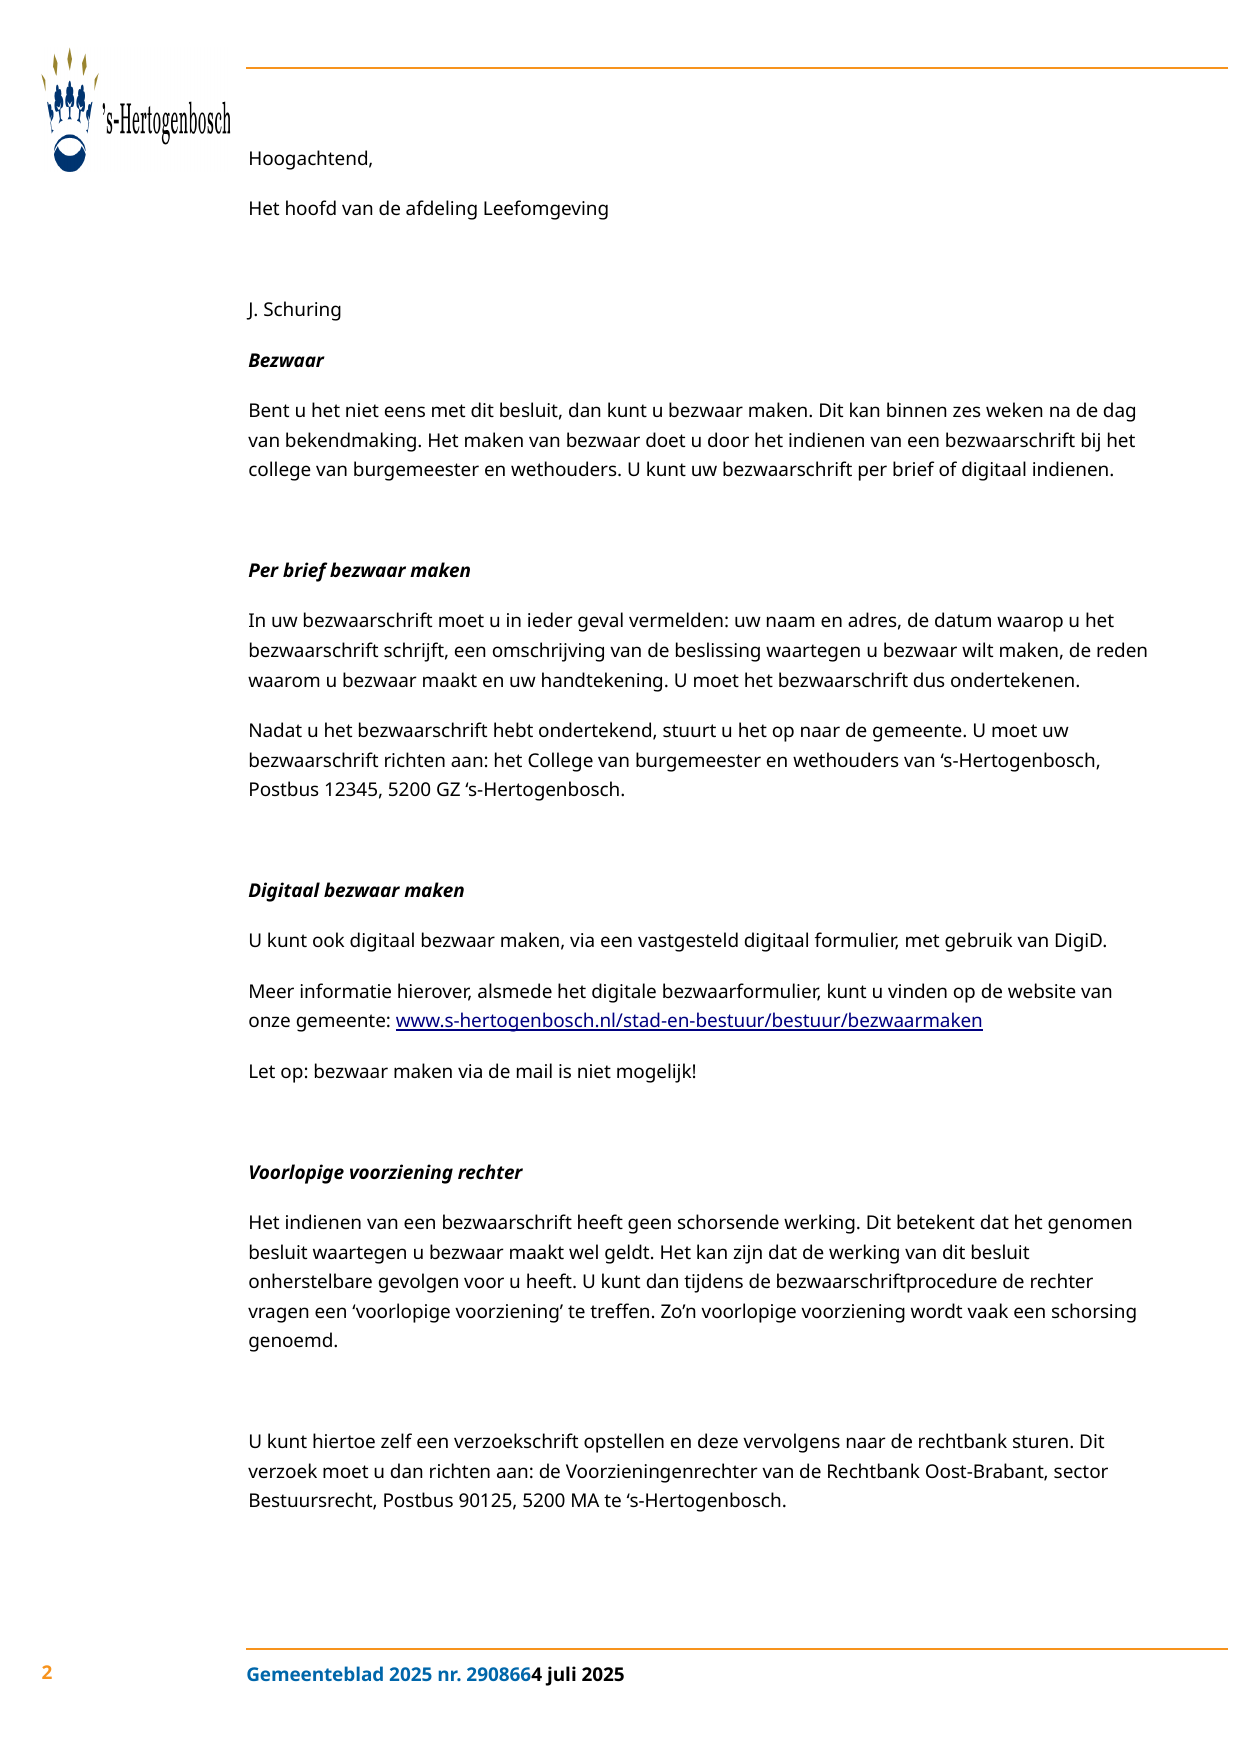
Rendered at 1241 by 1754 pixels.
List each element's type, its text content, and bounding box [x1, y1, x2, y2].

text Bent u het niet eens met dit besluit, dan kunt u bezwaar maken. Dit kan binnen zes weken na de dag van bekendmaking. Het maken van bezwaar doet u door het indienen van een bezwaarschrift bij het college van burgemeester en wethouders. U kunt uw bezwaarschrift per brief of digitaal indienen. [248, 397, 1152, 482]
text Meer informatie hierover, alsmede het digitale bezwaarformulier, kunt u vinden op de website van onze gemeente: www.s-hertogenbosch.nl/stad-en-bestuur/bestuur/bezwaarmaken [248, 978, 1152, 1033]
text In uw bezwaarschrift moet u in ieder geval vermelden: uw naam en adres, de datum waarop u het bezwaarschrift schrijft, een omschrijving van de beslissing waartegen u bezwaar wilt maken, de reden waarom u bezwaar maakt en uw handtekening. U moet het bezwaarschrift dus ondertekenen. [248, 608, 1152, 693]
text Nadat u het bezwaarschrift hebt ondertekend, stuurt u het op naar de gemeente. U moet uw bezwaarschrift richten aan: het College van burgemeester en wethouders van ‘s-Hertogenbosch, Postbus 12345, 5200 GZ ‘s-Hertogenbosch. [248, 717, 1152, 802]
text J. Schuring [248, 296, 1152, 322]
text Per brief bezwaar maken [248, 557, 1152, 583]
text Het indienen van een bezwaarschrift heeft geen schorsende werking. Dit betekent dat het genomen besluit waartegen u bezwaar maakt wel geldt. Het kan zijn dat de werking van dit besluit onherstelbare gevolgen voor u heeft. U kunt dan tijdens de bezwaarschriftprocedure de rechter vragen een ‘voorlopige voorziening’ te treffen. Zo’n voorlopige voorziening wordt vaak een schorsing genoemd. [248, 1209, 1152, 1353]
text U kunt hiertoe zelf een verzoekschrift opstellen en deze vervolgens naar de rechtbank sturen. Dit verzoek moet u dan richten aan: de Voorzieningenrechter van de Rechtbank Oost-Brabant, sector Bestuursrecht, Postbus 90125, 5200 MA te ‘s-Hertogenbosch. [248, 1428, 1152, 1513]
text Digitaal bezwaar maken [248, 877, 1152, 903]
text Hoogachtend, [248, 145, 1152, 171]
text U kunt ook digitaal bezwaar maken, via een vastgesteld digitaal formulier, met gebruik van DigiD. [248, 928, 1152, 953]
picture [41, 47, 231, 172]
text Bezwaar [248, 347, 1152, 373]
text Voorlopige voorziening rechter [248, 1159, 1152, 1185]
text Het hoofd van de afdeling Leefomgeving [248, 196, 1152, 221]
text Let op: bezwaar maken via de mail is niet mogelijk! [248, 1058, 1152, 1084]
